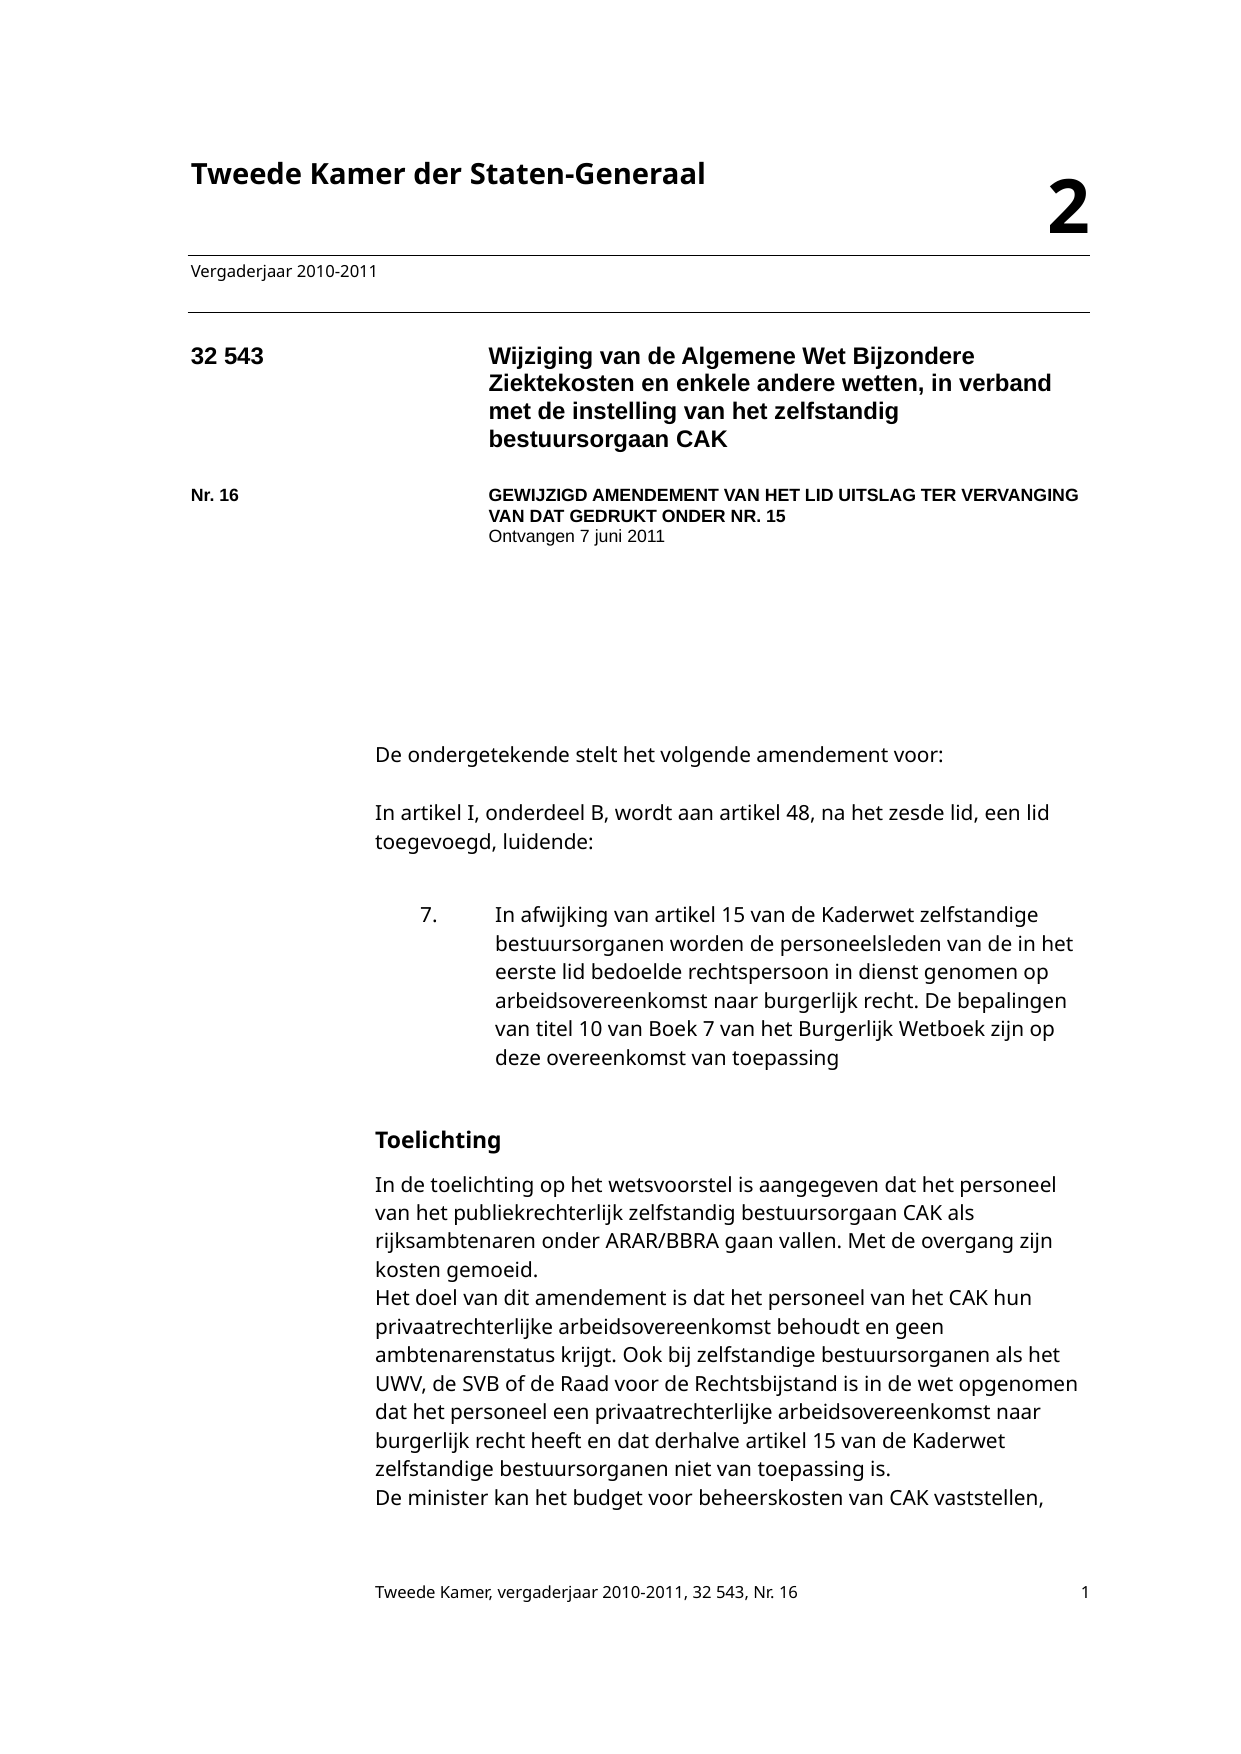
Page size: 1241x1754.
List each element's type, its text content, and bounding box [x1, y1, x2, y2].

table_cell GEWIJZIGD AMENDEMENT VAN HET LID UITSLAG TER VERVANGING VAN DAT GEDRUKT ONDER NR. 15 Ontvangen 7 juni 2011 [485, 482, 1090, 622]
table_cell [188, 313, 485, 339]
table_header 2 [910, 150, 1090, 255]
subtitle Toelichting [375, 1123, 1090, 1155]
list In afwijking van artikel 15 van de Kaderwet zelfstandige bestuursorganen worden de personeelsleden van de in het eerste lid bedoelde rechtspersoon in dienst genomen op arbeidsovereenkomst naar burgerlijk recht. De bepalingen van titel 10 van Boek 7 van het Burgerlijk Wetboek zijn op deze overeenkomst van toepassing [420, 900, 1090, 1071]
text Het doel van dit amendement is dat het personeel van het CAK hun privaatrechterlijke arbeidsovereenkomst behoudt en geen ambtenarenstatus krijgt. Ook bij zelfstandige bestuursorganen als het UWV, de SVB of de Raad voor de Rechtsbijstand is in de wet opgenomen dat het personeel een privaatrechterlijke arbeidsovereenkomst naar burgerlijk recht heeft en dat derhalve artikel 15 van de Kaderwet zelfstandige bestuursorganen niet van toepassing is. [375, 1283, 1090, 1483]
table_cell Vergaderjaar 2010-2011 [188, 256, 485, 312]
table_cell [485, 256, 1090, 312]
table_cell [485, 313, 1090, 339]
table_header Tweede Kamer der Staten-Generaal [188, 150, 909, 255]
table_cell Wijziging van de Algemene Wet Bijzondere Ziektekosten en enkele andere wetten, in verband met de instelling van het zelfstandig bestuursorgaan CAK [485, 339, 1090, 482]
text In artikel I, onderdeel B, wordt aan artikel 48, na het zesde lid, een lid toegevoegd, luidende: [375, 798, 1090, 855]
table_cell Nr. 16 [188, 482, 485, 622]
text De minister kan het budget voor beheerskosten van CAK vaststellen, [375, 1483, 1090, 1511]
text De ondergetekende stelt het volgende amendement voor: [375, 740, 1090, 768]
table_cell 32 543 [188, 339, 485, 482]
text In de toelichting op het wetsvoorstel is aangegeven dat het personeel van het publiekrechterlijk zelfstandig bestuursorgaan CAK als rijksambtenaren onder ARAR/BBRA gaan vallen. Met de overgang zijn kosten gemoeid. [375, 1170, 1090, 1283]
